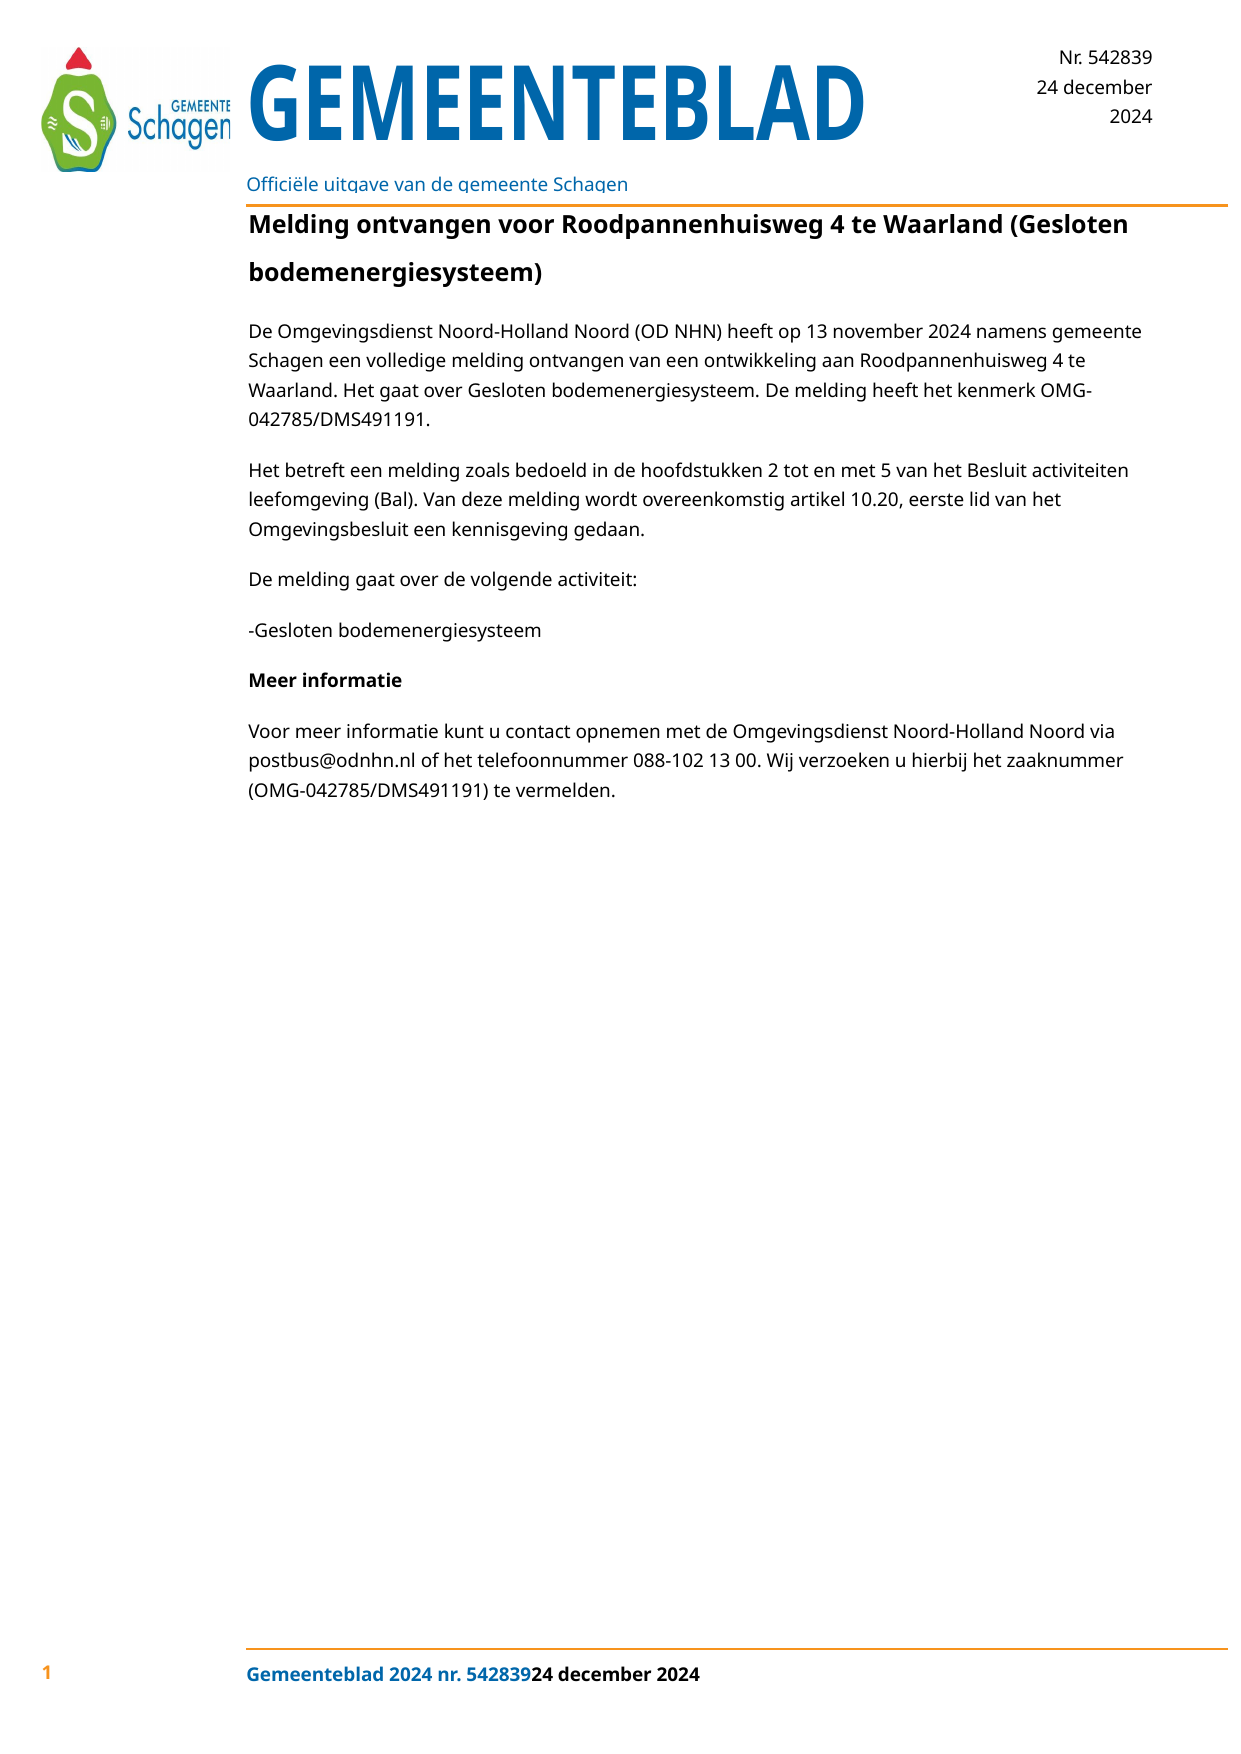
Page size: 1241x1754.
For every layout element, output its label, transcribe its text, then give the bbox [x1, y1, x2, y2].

text De melding gaat over de volgende activiteit: [248, 567, 1152, 592]
text De Omgevingsdienst Noord-Holland Noord (OD NHN) heeft op 13 november 2024 namens gemeente Schagen een volledige melding ontvangen van een ontwikkeling aan Roodpannenhuisweg 4 te Waarland. Het gaat over Gesloten bodemenergiesysteem. De melding heeft het kenmerk OMG-042785/DMS491191. [248, 318, 1152, 432]
text Het betreft een melding zoals bedoeld in de hoofdstukken 2 tot en met 5 van het Besluit activiteiten leefomgeving (Bal). Van deze melding wordt overeenkomstig artikel 10.20, eerste lid van het Omgevingsbesluit een kennisgeving gedaan. [248, 457, 1152, 542]
text Meer informatie [248, 667, 1152, 693]
text Voor meer informatie kunt u contact opnemen met de Omgevingsdienst Noord-Holland Noord via postbus@odnhn.nl of het telefoonnummer 088-102 13 00. Wij verzoeken u hierbij het zaaknummer (OMG-042785/DMS491191) te vermelden. [248, 718, 1152, 803]
text Melding ontvangen voor Roodpannenhuisweg 4 te Waarland (Gesloten bodemenergiesysteem) [248, 207, 1152, 288]
text -Gesloten bodemenergiesysteem [248, 617, 1152, 643]
picture [41, 47, 231, 172]
